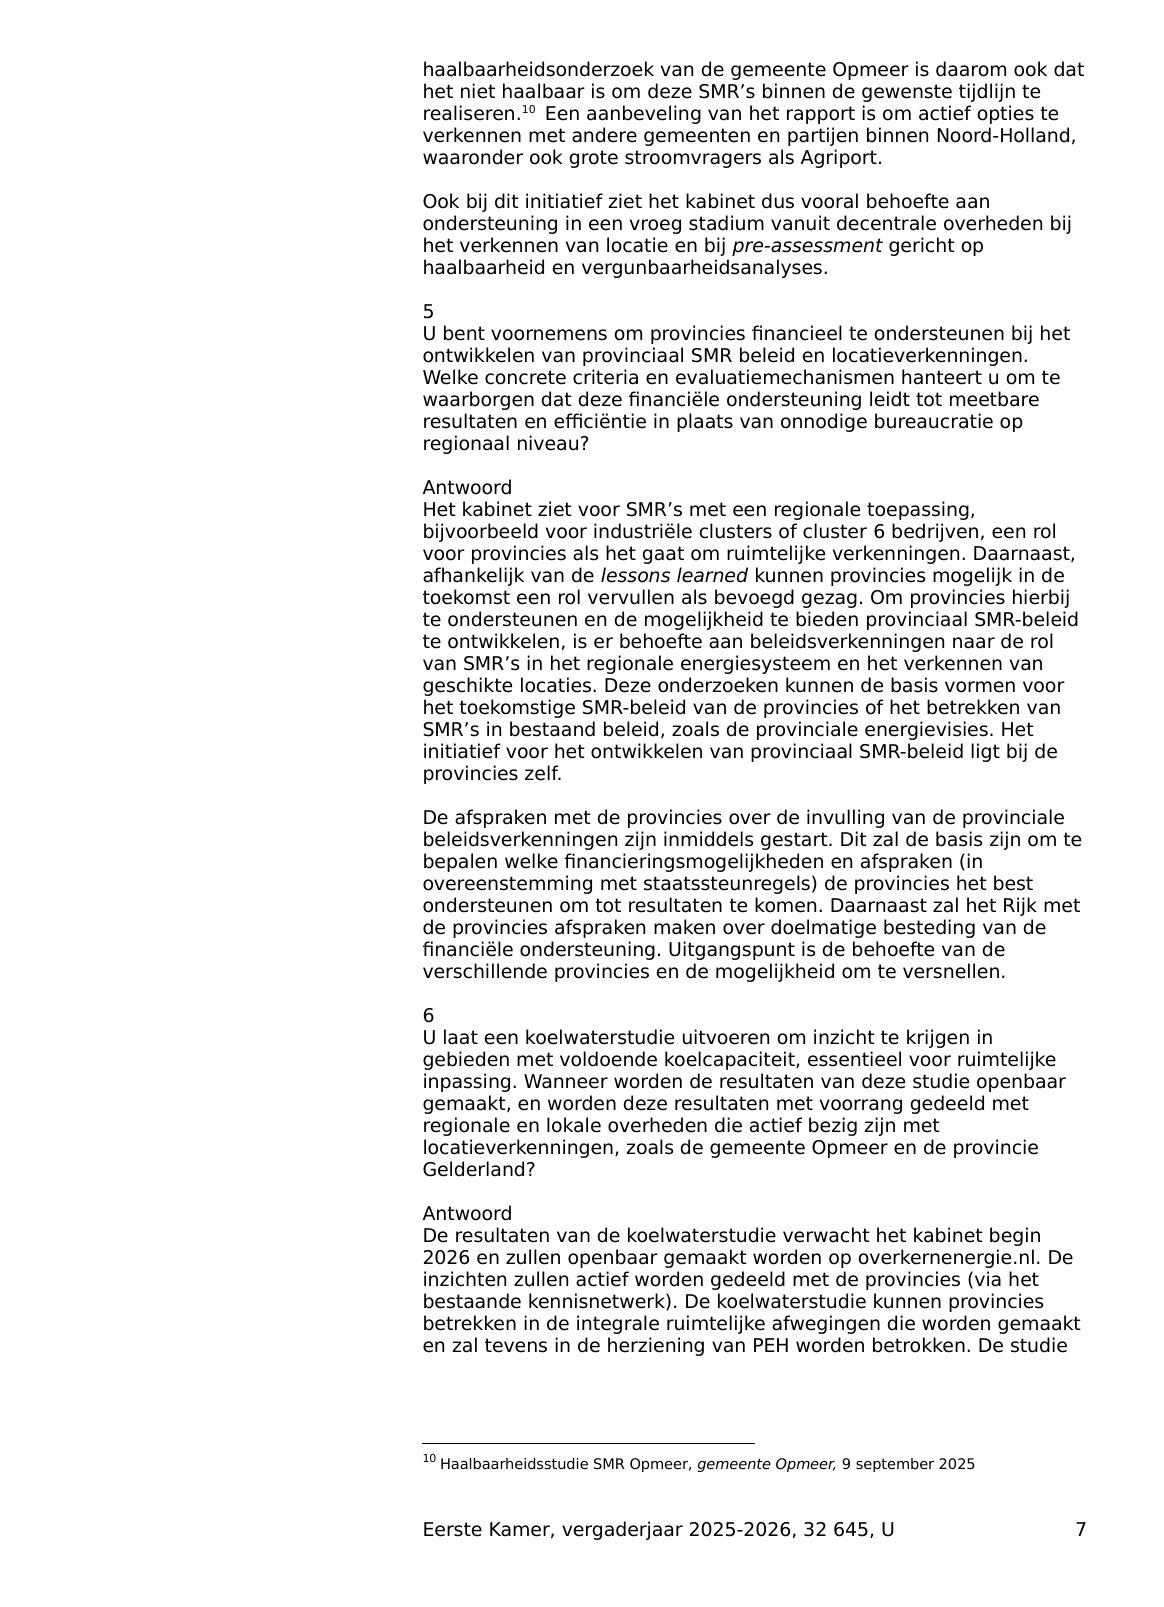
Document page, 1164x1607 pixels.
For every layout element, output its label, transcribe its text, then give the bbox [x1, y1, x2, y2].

text Haalbaarheidsstudie SMR Opmeer, gemeente Opmeer, 9 september 2025 [422, 1452, 1087, 1474]
text Antwoord [422, 1203, 1087, 1225]
text De resultaten van de koelwaterstudie verwacht het kabinet begin 2026 en zullen openbaar gemaakt worden op overkernenergie.nl. De inzichten zullen actief worden gedeeld met de provincies (via het bestaande kennisnetwerk). De koelwaterstudie kunnen provincies betrekken in de integrale ruimtelijke afwegingen die worden gemaakt en zal tevens in de herziening van PEH worden betrokken. De studie [422, 1225, 1087, 1357]
text haalbaarheidsonderzoek van de gemeente Opmeer is daarom ook dat het niet haalbaar is om deze SMR’s binnen de gewenste tijdlijn te realiseren. Een aanbeveling van het rapport is om actief opties te verkennen met andere gemeenten en partijen binnen Noord-Holland, waaronder ook grote stroomvragers als Agriport. [422, 59, 1087, 169]
text Ook bij dit initiatief ziet het kabinet dus vooral behoefte aan ondersteuning in een vroeg stadium vanuit decentrale overheden bij het verkennen van locatie en bij pre-assessment gericht op haalbaarheid en vergunbaarheidsanalyses. [422, 191, 1087, 279]
text De afspraken met de provincies over de invulling van de provinciale beleidsverkenningen zijn inmiddels gestart. Dit zal de basis zijn om te bepalen welke financieringsmogelijkheden en afspraken (in overeenstemming met staatssteunregels) de provincies het best ondersteunen om tot resultaten te komen. Daarnaast zal het Rijk met de provincies afspraken maken over doelmatige besteding van de financiële ondersteuning. Uitgangspunt is de behoefte van de verschillende provincies en de mogelijkheid om te versnellen. [422, 807, 1087, 983]
text 5 [422, 301, 1087, 323]
text Antwoord [422, 477, 1087, 499]
text U laat een koelwaterstudie uitvoeren om inzicht te krijgen in gebieden met voldoende koelcapaciteit, essentieel voor ruimtelijke inpassing. Wanneer worden de resultaten van deze studie openbaar gemaakt, en worden deze resultaten met voorrang gedeeld met regionale en lokale overheden die actief bezig zijn met locatieverkenningen, zoals de gemeente Opmeer en de provincie Gelderland? [422, 1027, 1087, 1181]
text 6 [422, 1005, 1087, 1027]
text U bent voornemens om provincies financieel te ondersteunen bij het ontwikkelen van provinciaal SMR beleid en locatieverkenningen. Welke concrete criteria en evaluatiemechanismen hanteert u om te waarborgen dat deze financiële ondersteuning leidt tot meetbare resultaten en efficiëntie in plaats van onnodige bureaucratie op regionaal niveau? [422, 323, 1087, 455]
text Het kabinet ziet voor SMR’s met een regionale toepassing, bijvoorbeeld voor industriële clusters of cluster 6 bedrijven, een rol voor provincies als het gaat om ruimtelijke verkenningen. Daarnaast, afhankelijk van de lessons learned kunnen provincies mogelijk in de toekomst een rol vervullen als bevoegd gezag. Om provincies hierbij te ondersteunen en de mogelijkheid te bieden provinciaal SMR-beleid te ontwikkelen, is er behoefte aan beleidsverkenningen naar de rol van SMR’s in het regionale energiesysteem en het verkennen van geschikte locaties. Deze onderzoeken kunnen de basis vormen voor het toekomstige SMR-beleid van de provincies of het betrekken van SMR’s in bestaand beleid, zoals de provinciale energievisies. Het initiatief voor het ontwikkelen van provinciaal SMR-beleid ligt bij de provincies zelf. [422, 499, 1087, 785]
